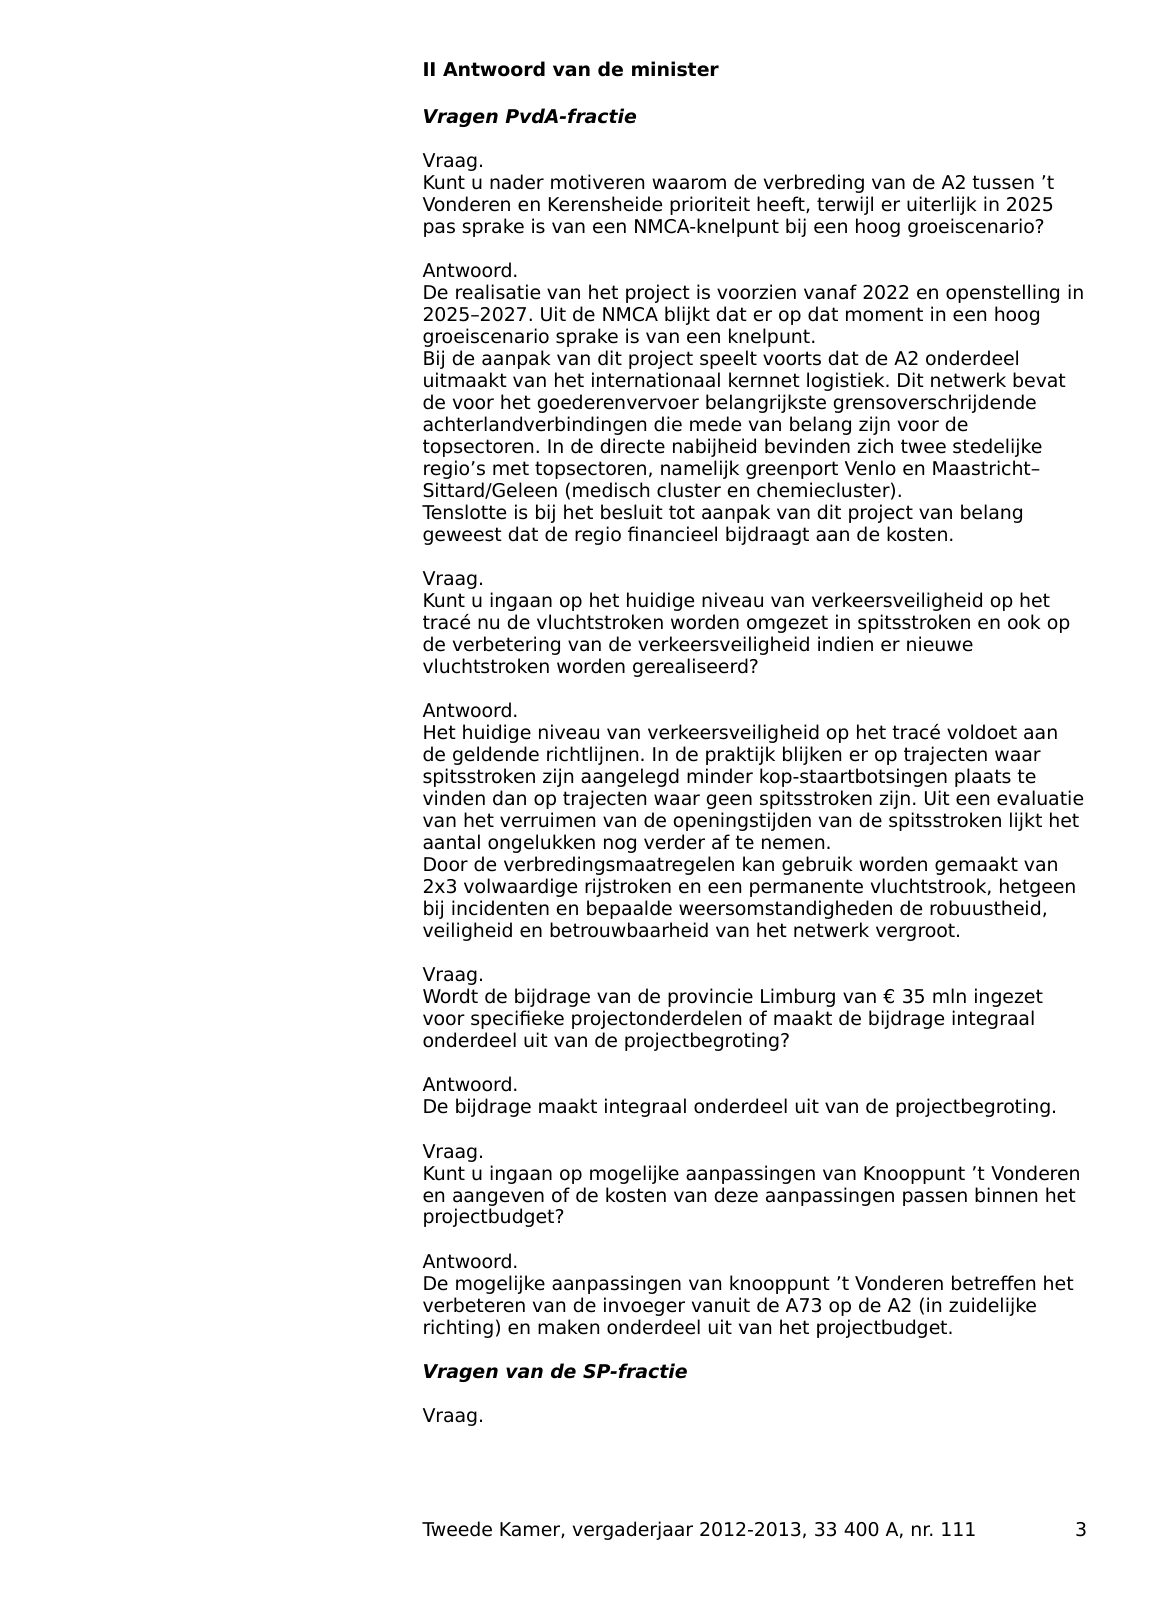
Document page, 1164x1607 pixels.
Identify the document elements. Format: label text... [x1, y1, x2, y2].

text Vraag. [422, 150, 1087, 172]
subtitle II Antwoord van de minister [422, 59, 1087, 81]
text Kunt u nader motiveren waarom de verbreding van de A2 tussen ’t Vonderen en Kerensheide prioriteit heeft, terwijl er uiterlijk in 2025 pas sprake is van een NMCA-knelpunt bij een hoog groeiscenario? [422, 172, 1087, 238]
text Antwoord. [422, 700, 1087, 722]
text Wordt de bijdrage van de provincie Limburg van € 35 mln ingezet voor specifieke projectonderdelen of maakt de bijdrage integraal onderdeel uit van de projectbegroting? [422, 986, 1087, 1052]
text Kunt u ingaan op mogelijke aanpassingen van Knooppunt ’t Vonderen en aangeven of de kosten van deze aanpassingen passen binnen het projectbudget? [422, 1162, 1087, 1228]
text De mogelijke aanpassingen van knooppunt ’t Vonderen betreffen het verbeteren van de invoeger vanuit de A73 op de A2 (in zuidelijke richting) en maken onderdeel uit van het projectbudget. [422, 1273, 1087, 1338]
text Vraag. [422, 1141, 1087, 1162]
text Antwoord. [422, 1251, 1087, 1273]
subtitle Vragen van de SP-fractie [422, 1361, 1087, 1383]
subtitle Vragen PvdA-fractie [422, 106, 1087, 128]
text Het huidige niveau van verkeersveiligheid op het tracé voldoet aan de geldende richtlijnen. In de praktijk blijken er op trajecten waar spitsstroken zijn aangelegd minder kop-staartbotsingen plaats te vinden dan op trajecten waar geen spitsstroken zijn. Uit een evaluatie van het verruimen van de openingstijden van de spitsstroken lijkt het aantal ongelukken nog verder af te nemen. [422, 722, 1087, 854]
text Vraag. [422, 1405, 1087, 1427]
text Vraag. [422, 568, 1087, 590]
text Bij de aanpak van dit project speelt voorts dat de A2 onderdeel uitmaakt van het internationaal kernnet logistiek. Dit netwerk bevat de voor het goederenvervoer belangrijkste grensoverschrijdende achterlandverbindingen die mede van belang zijn voor de topsectoren. In de directe nabijheid bevinden zich twee stedelijke regio’s met topsectoren, namelijk greenport Venlo en Maastricht–Sittard/Geleen (medisch cluster en chemiecluster). [422, 348, 1087, 502]
text Antwoord. [422, 260, 1087, 282]
text Kunt u ingaan op het huidige niveau van verkeersveiligheid op het tracé nu de vluchtstroken worden omgezet in spitsstroken en ook op de verbetering van de verkeersveiligheid indien er nieuwe vluchtstroken worden gerealiseerd? [422, 590, 1087, 678]
text Antwoord. [422, 1074, 1087, 1096]
text Tenslotte is bij het besluit tot aanpak van dit project van belang geweest dat de regio financieel bijdraagt aan de kosten. [422, 502, 1087, 546]
text De realisatie van het project is voorzien vanaf 2022 en openstelling in 2025–2027. Uit de NMCA blijkt dat er op dat moment in een hoog groeiscenario sprake is van een knelpunt. [422, 282, 1087, 348]
text Vraag. [422, 964, 1087, 986]
text De bijdrage maakt integraal onderdeel uit van de projectbegroting. [422, 1096, 1087, 1118]
text Door de verbredingsmaatregelen kan gebruik worden gemaakt van 2x3 volwaardige rijstroken en een permanente vluchtstrook, hetgeen bij incidenten en bepaalde weersomstandigheden de robuustheid, veiligheid en betrouwbaarheid van het netwerk vergroot. [422, 854, 1087, 942]
